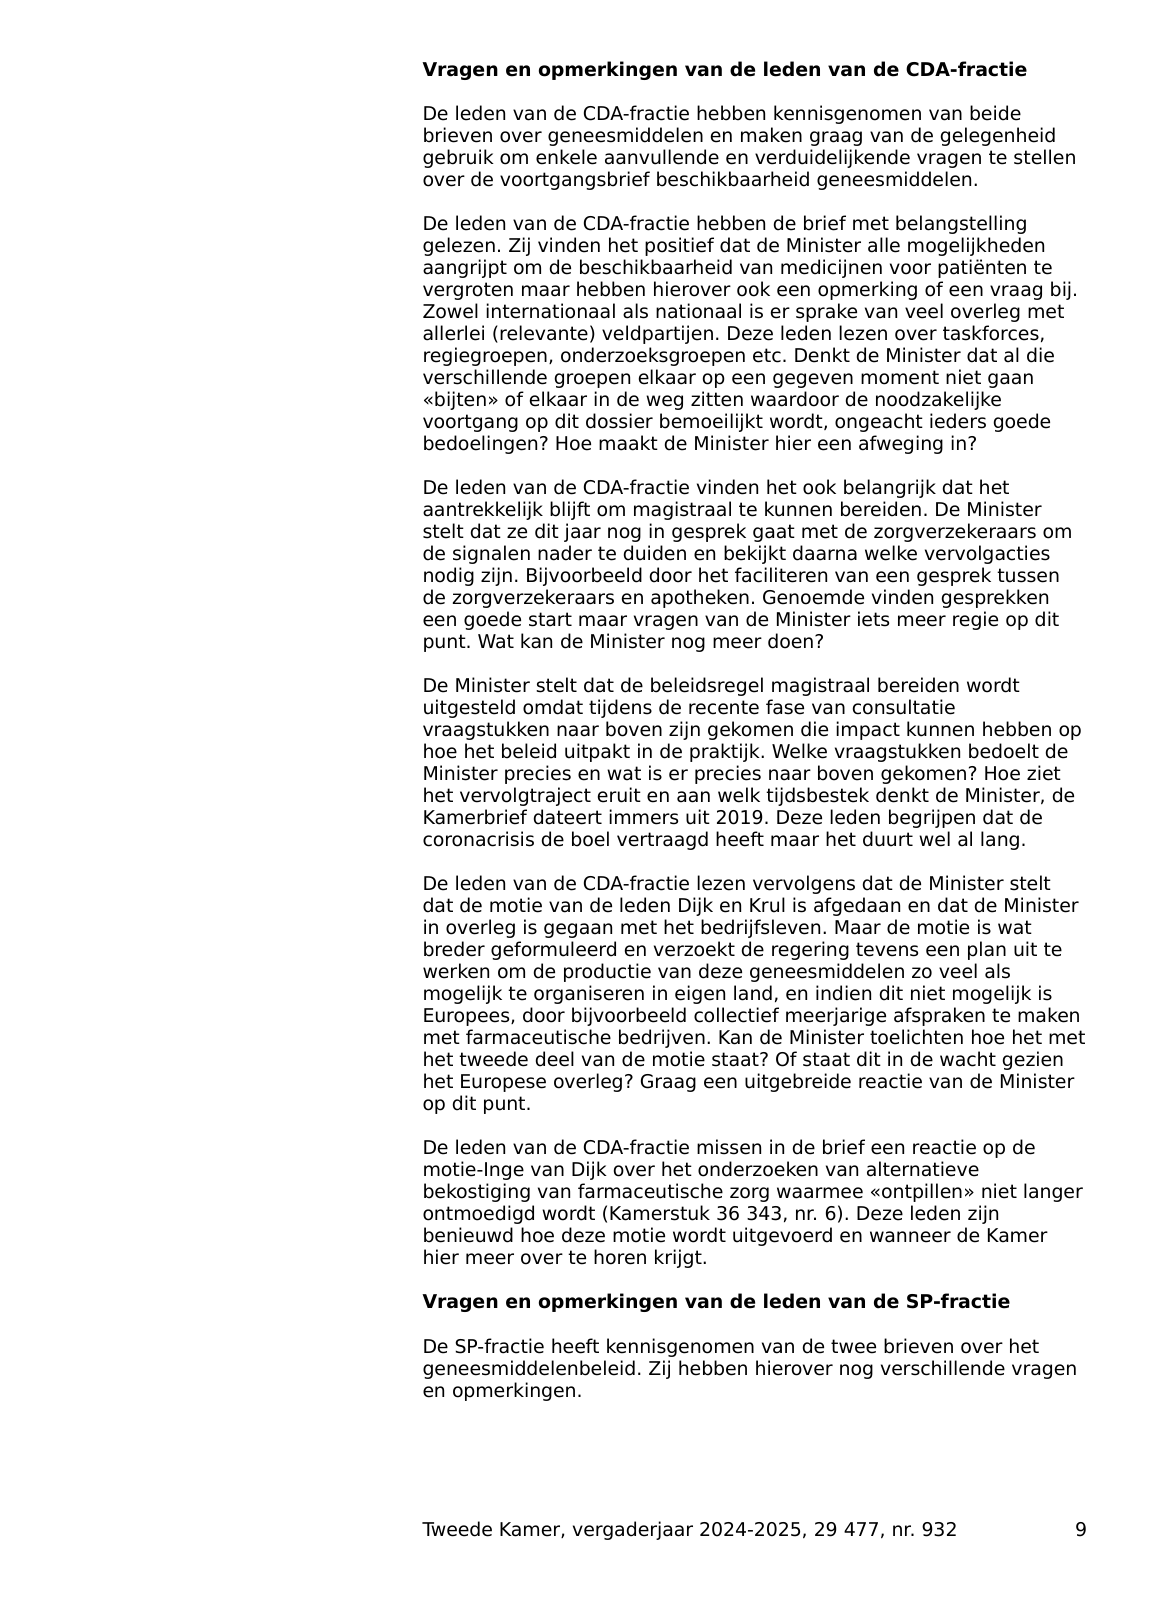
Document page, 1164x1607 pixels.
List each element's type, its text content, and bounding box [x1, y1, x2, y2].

text De leden van de CDA-fractie lezen vervolgens dat de Minister stelt dat de motie van de leden Dijk en Krul is afgedaan en dat de Minister in overleg is gegaan met het bedrijfsleven. Maar de motie is wat breder geformuleerd en verzoekt de regering tevens een plan uit te werken om de productie van deze geneesmiddelen zo veel als mogelijk te organiseren in eigen land, en indien dit niet mogelijk is Europees, door bijvoorbeeld collectief meerjarige afspraken te maken met farmaceutische bedrijven. Kan de Minister toelichten hoe het met het tweede deel van de motie staat? Of staat dit in de wacht gezien het Europese overleg? Graag een uitgebreide reactie van de Minister op dit punt. [422, 873, 1087, 1115]
subtitle Vragen en opmerkingen van de leden van de SP-fractie [422, 1291, 1087, 1313]
subtitle Vragen en opmerkingen van de leden van de CDA-fractie [422, 59, 1087, 81]
text De leden van de CDA-fractie hebben de brief met belangstelling gelezen. Zij vinden het positief dat de Minister alle mogelijkheden aangrijpt om de beschikbaarheid van medicijnen voor patiënten te vergroten maar hebben hierover ook een opmerking of een vraag bij. Zowel internationaal als nationaal is er sprake van veel overleg met allerlei (relevante) veldpartijen. Deze leden lezen over taskforces, regiegroepen, onderzoeksgroepen etc. Denkt de Minister dat al die verschillende groepen elkaar op een gegeven moment niet gaan «bijten» of elkaar in de weg zitten waardoor de noodzakelijke voortgang op dit dossier bemoeilijkt wordt, ongeacht ieders goede bedoelingen? Hoe maakt de Minister hier een afweging in? [422, 213, 1087, 455]
text De Minister stelt dat de beleidsregel magistraal bereiden wordt uitgesteld omdat tijdens de recente fase van consultatie vraagstukken naar boven zijn gekomen die impact kunnen hebben op hoe het beleid uitpakt in de praktijk. Welke vraagstukken bedoelt de Minister precies en wat is er precies naar boven gekomen? Hoe ziet het vervolgtraject eruit en aan welk tijdsbestek denkt de Minister, de Kamerbrief dateert immers uit 2019. Deze leden begrijpen dat de coronacrisis de boel vertraagd heeft maar het duurt wel al lang. [422, 675, 1087, 851]
text De leden van de CDA-fractie hebben kennisgenomen van beide brieven over geneesmiddelen en maken graag van de gelegenheid gebruik om enkele aanvullende en verduidelijkende vragen te stellen over de voortgangsbrief beschikbaarheid geneesmiddelen. [422, 103, 1087, 191]
text De SP-fractie heeft kennisgenomen van de twee brieven over het geneesmiddelenbeleid. Zij hebben hierover nog verschillende vragen en opmerkingen. [422, 1336, 1087, 1401]
text De leden van de CDA-fractie vinden het ook belangrijk dat het aantrekkelijk blijft om magistraal te kunnen bereiden. De Minister stelt dat ze dit jaar nog in gesprek gaat met de zorgverzekeraars om de signalen nader te duiden en bekijkt daarna welke vervolgacties nodig zijn. Bijvoorbeeld door het faciliteren van een gesprek tussen de zorgverzekeraars en apotheken. Genoemde vinden gesprekken een goede start maar vragen van de Minister iets meer regie op dit punt. Wat kan de Minister nog meer doen? [422, 477, 1087, 653]
text De leden van de CDA-fractie missen in de brief een reactie op de motie-Inge van Dijk over het onderzoeken van alternatieve bekostiging van farmaceutische zorg waarmee «ontpillen» niet langer ontmoedigd wordt (Kamerstuk 36 343, nr. 6). Deze leden zijn benieuwd hoe deze motie wordt uitgevoerd en wanneer de Kamer hier meer over te horen krijgt. [422, 1137, 1087, 1269]
